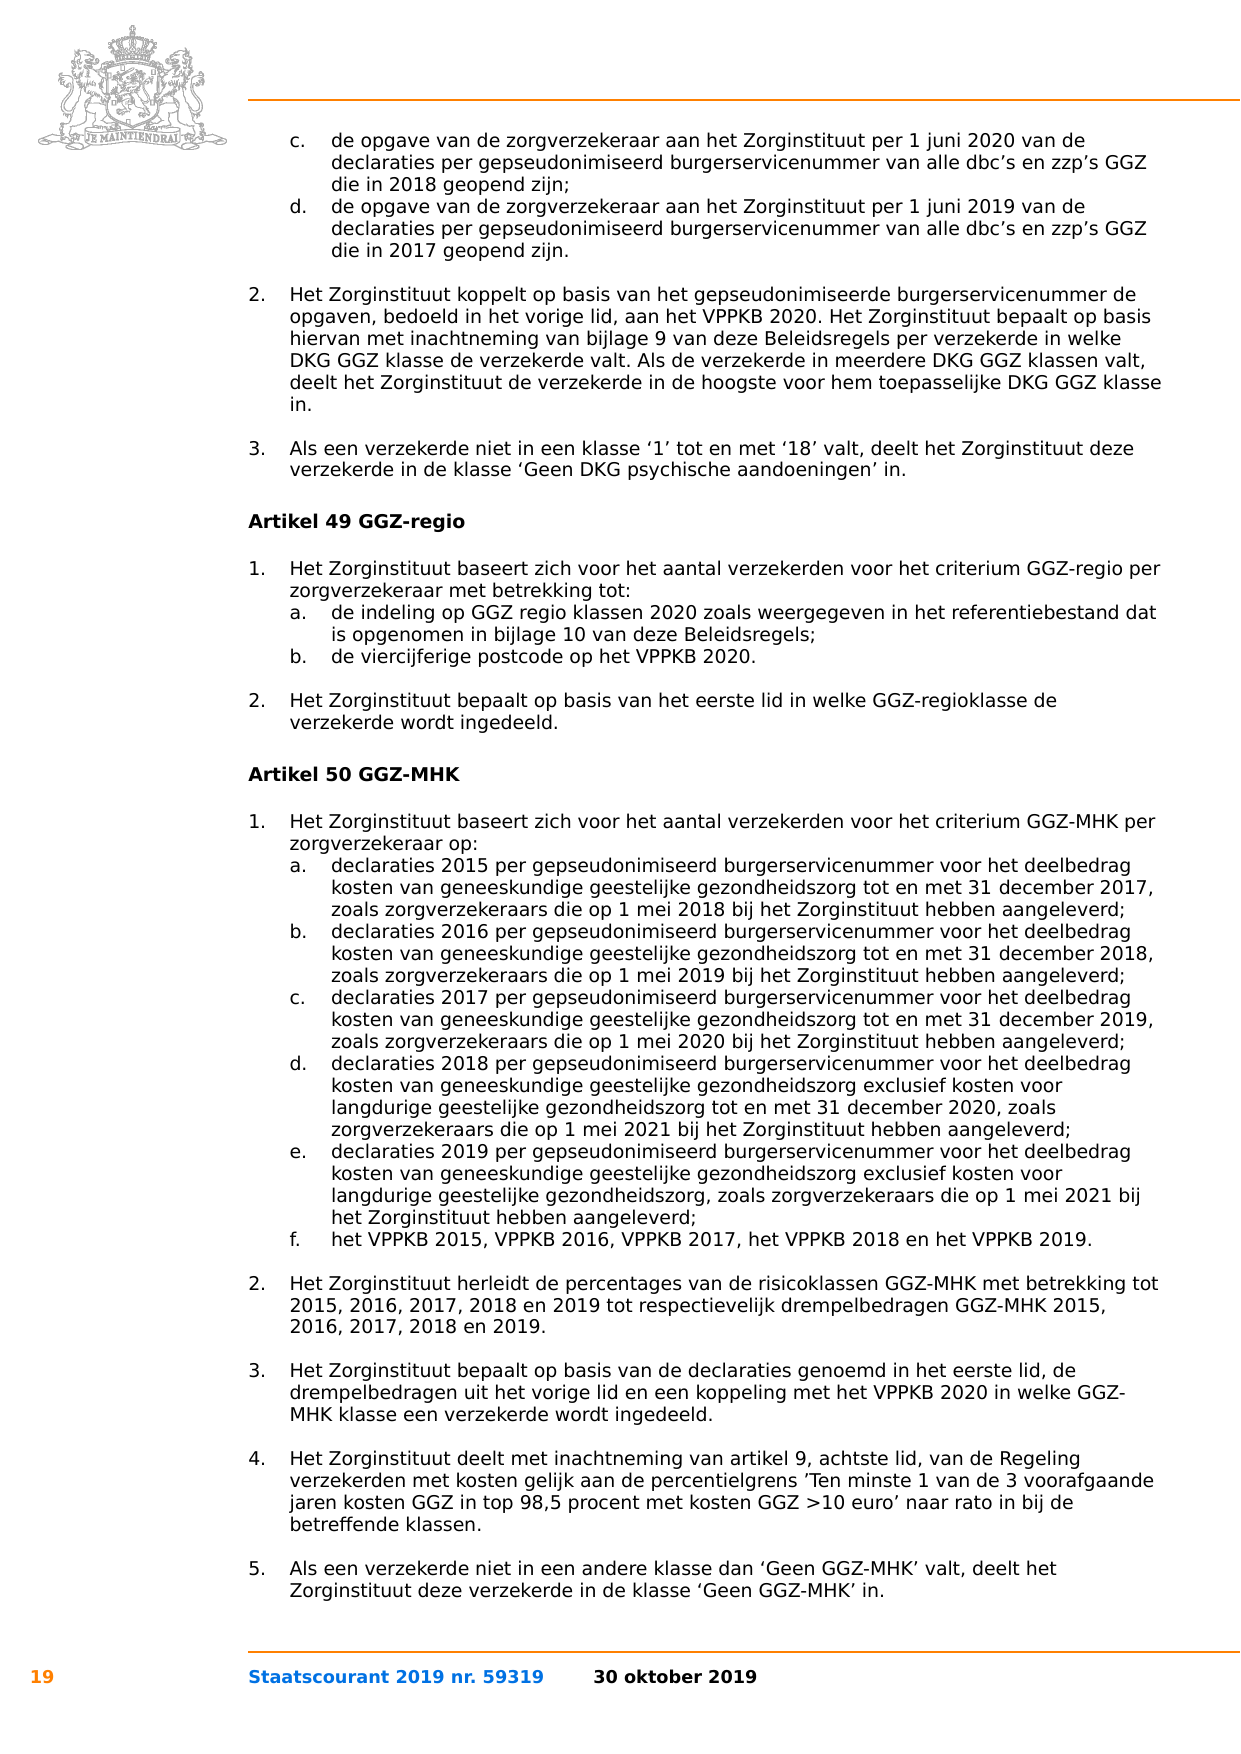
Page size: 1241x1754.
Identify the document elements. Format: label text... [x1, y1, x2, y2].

text d. declaraties 2018 per gepseudonimiseerd burgerservicenummer voor het deelbedrag kosten van geneeskundige geestelijke gezondheidszorg exclusief kosten voor langdurige geestelijke gezondheidszorg tot en met 31 december 2020, zoals zorgverzekeraars die op 1 mei 2021 bij het Zorginstituut hebben aangeleverd; [289, 1053, 1163, 1141]
text 1. Het Zorginstituut baseert zich voor het aantal verzekerden voor het criterium GGZ-MHK per zorgverzekeraar op: [248, 811, 1163, 855]
text a. de indeling op GGZ regio klassen 2020 zoals weergegeven in het referentiebestand dat is opgenomen in bijlage 10 van deze Beleidsregels; [289, 602, 1163, 646]
text b. declaraties 2016 per gepseudonimiseerd burgerservicenummer voor het deelbedrag kosten van geneeskundige geestelijke gezondheidszorg tot en met 31 december 2018, zoals zorgverzekeraars die op 1 mei 2019 bij het Zorginstituut hebben aangeleverd; [289, 921, 1163, 987]
subtitle Artikel 49 GGZ-regio [248, 511, 1163, 533]
text f. het VPPKB 2015, VPPKB 2016, VPPKB 2017, het VPPKB 2018 en het VPPKB 2019. [289, 1229, 1163, 1251]
text 2. Het Zorginstituut bepaalt op basis van het eerste lid in welke GGZ-regioklasse de verzekerde wordt ingedeeld. [248, 690, 1163, 734]
text a. declaraties 2015 per gepseudonimiseerd burgerservicenummer voor het deelbedrag kosten van geneeskundige geestelijke gezondheidszorg tot en met 31 december 2017, zoals zorgverzekeraars die op 1 mei 2018 bij het Zorginstituut hebben aangeleverd; [289, 855, 1163, 921]
text 2. Het Zorginstituut koppelt op basis van het gepseudonimiseerde burgerservicenummer de opgaven, bedoeld in het vorige lid, aan het VPPKB 2020. Het Zorginstituut bepaalt op basis hiervan met inachtneming van bijlage 9 van deze Beleidsregels per verzekerde in welke DKG GGZ klasse de verzekerde valt. Als de verzekerde in meerdere DKG GGZ klassen valt, deelt het Zorginstituut de verzekerde in de hoogste voor hem toepasselijke DKG GGZ klasse in. [248, 284, 1163, 416]
subtitle Artikel 50 GGZ-MHK [248, 764, 1163, 786]
text 3. Als een verzekerde niet in een klasse ‘1’ tot en met ‘18’ valt, deelt het Zorginstituut deze verzekerde in de klasse ‘Geen DKG psychische aandoeningen’ in. [248, 437, 1163, 481]
text d. de opgave van de zorgverzekeraar aan het Zorginstituut per 1 juni 2019 van de declaraties per gepseudonimiseerd burgerservicenummer van alle dbc’s en zzp’s GGZ die in 2017 geopend zijn. [289, 196, 1163, 262]
text c. de opgave van de zorgverzekeraar aan het Zorginstituut per 1 juni 2020 van de declaraties per gepseudonimiseerd burgerservicenummer van alle dbc’s en zzp’s GGZ die in 2018 geopend zijn; [289, 130, 1163, 196]
text 2. Het Zorginstituut herleidt de percentages van de risicoklassen GGZ-MHK met betrekking tot 2015, 2016, 2017, 2018 en 2019 tot respectievelijk drempelbedragen GGZ-MHK 2015, 2016, 2017, 2018 en 2019. [248, 1272, 1163, 1338]
picture [38, 25, 227, 150]
text 1. Het Zorginstituut baseert zich voor het aantal verzekerden voor het criterium GGZ-regio per zorgverzekeraar met betrekking tot: [248, 558, 1163, 602]
text e. declaraties 2019 per gepseudonimiseerd burgerservicenummer voor het deelbedrag kosten van geneeskundige geestelijke gezondheidszorg exclusief kosten voor langdurige geestelijke gezondheidszorg, zoals zorgverzekeraars die op 1 mei 2021 bij het Zorginstituut hebben aangeleverd; [289, 1141, 1163, 1229]
text 4. Het Zorginstituut deelt met inachtneming van artikel 9, achtste lid, van de Regeling verzekerden met kosten gelijk aan de percentielgrens ’Ten minste 1 van de 3 voorafgaande jaren kosten GGZ in top 98,5 procent met kosten GGZ >10 euro’ naar rato in bij de betreffende klassen. [248, 1448, 1163, 1536]
text b. de viercijferige postcode op het VPPKB 2020. [289, 646, 1163, 668]
text c. declaraties 2017 per gepseudonimiseerd burgerservicenummer voor het deelbedrag kosten van geneeskundige geestelijke gezondheidszorg tot en met 31 december 2019, zoals zorgverzekeraars die op 1 mei 2020 bij het Zorginstituut hebben aangeleverd; [289, 987, 1163, 1053]
text 5. Als een verzekerde niet in een andere klasse dan ‘Geen GGZ-MHK’ valt, deelt het Zorginstituut deze verzekerde in de klasse ‘Geen GGZ-MHK’ in. [248, 1558, 1163, 1602]
text 3. Het Zorginstituut bepaalt op basis van de declaraties genoemd in het eerste lid, de drempelbedragen uit het vorige lid en een koppeling met het VPPKB 2020 in welke GGZ-MHK klasse een verzekerde wordt ingedeeld. [248, 1360, 1163, 1426]
